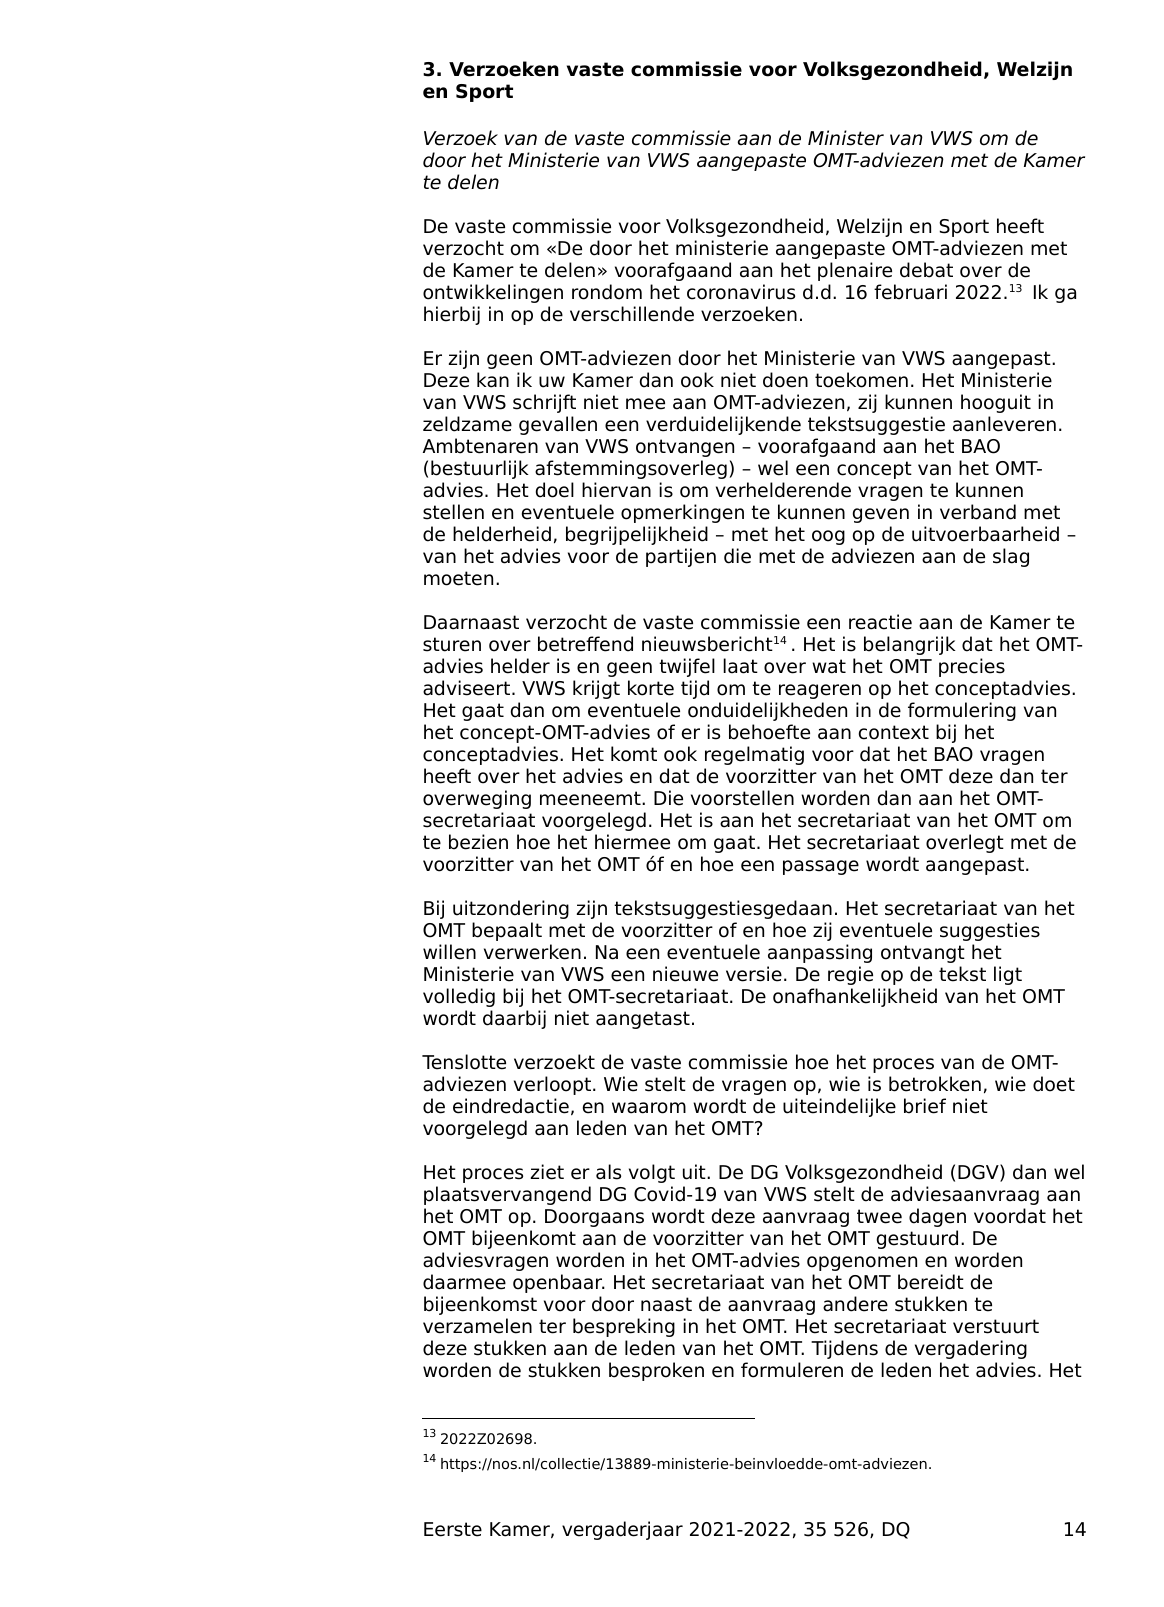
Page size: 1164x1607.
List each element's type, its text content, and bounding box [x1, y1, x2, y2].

subtitle Verzoek van de vaste commissie aan de Minister van VWS om de door het Ministerie van VWS aangepaste OMT-adviezen met de Kamer te delen [422, 128, 1087, 194]
text Bij uitzondering zijn tekstsuggestiesgedaan. Het secretariaat van het OMT bepaalt met de voorzitter of en hoe zij eventuele suggesties willen verwerken. Na een eventuele aanpassing ontvangt het Ministerie van VWS een nieuwe versie. De regie op de tekst ligt volledig bij het OMT-secretariaat. De onafhankelijkheid van het OMT wordt daarbij niet aangetast. [422, 898, 1087, 1030]
text https://nos.nl/collectie/13889-ministerie-beinvloedde-omt-adviezen. [422, 1452, 1087, 1474]
text 2022Z02698. [422, 1427, 1087, 1449]
text Daarnaast verzocht de vaste commissie een reactie aan de Kamer te sturen over betreffend nieuwsbericht. Het is belangrijk dat het OMT-advies helder is en geen twijfel laat over wat het OMT precies adviseert. VWS krijgt korte tijd om te reageren op het conceptadvies. Het gaat dan om eventuele onduidelijkheden in de formulering van het concept-OMT-advies of er is behoefte aan context bij het conceptadvies. Het komt ook regelmatig voor dat het BAO vragen heeft over het advies en dat de voorzitter van het OMT deze dan ter overweging meeneemt. Die voorstellen worden dan aan het OMT-secretariaat voorgelegd. Het is aan het secretariaat van het OMT om te bezien hoe het hiermee om gaat. Het secretariaat overlegt met de voorzitter van het OMT óf en hoe een passage wordt aangepast. [422, 612, 1087, 876]
text Het proces ziet er als volgt uit. De DG Volksgezondheid (DGV) dan wel plaatsvervangend DG Covid-19 van VWS stelt de adviesaanvraag aan het OMT op. Doorgaans wordt deze aanvraag twee dagen voordat het OMT bijeenkomt aan de voorzitter van het OMT gestuurd. De adviesvragen worden in het OMT-advies opgenomen en worden daarmee openbaar. Het secretariaat van het OMT bereidt de bijeenkomst voor door naast de aanvraag andere stukken te verzamelen ter bespreking in het OMT. Het secretariaat verstuurt deze stukken aan de leden van het OMT. Tijdens de vergadering worden de stukken besproken en formuleren de leden het advies. Het [422, 1162, 1087, 1382]
text Tenslotte verzoekt de vaste commissie hoe het proces van de OMT-adviezen verloopt. Wie stelt de vragen op, wie is betrokken, wie doet de eindredactie, en waarom wordt de uiteindelijke brief niet voorgelegd aan leden van het OMT? [422, 1052, 1087, 1140]
text De vaste commissie voor Volksgezondheid, Welzijn en Sport heeft verzocht om «De door het ministerie aangepaste OMT-adviezen met de Kamer te delen» voorafgaand aan het plenaire debat over de ontwikkelingen rondom het coronavirus d.d. 16 februari 2022. Ik ga hierbij in op de verschillende verzoeken. [422, 216, 1087, 326]
text Er zijn geen OMT-adviezen door het Ministerie van VWS aangepast. Deze kan ik uw Kamer dan ook niet doen toekomen. Het Ministerie van VWS schrijft niet mee aan OMT-adviezen, zij kunnen hooguit in zeldzame gevallen een verduidelijkende tekstsuggestie aanleveren. Ambtenaren van VWS ontvangen – voorafgaand aan het BAO (bestuurlijk afstemmingsoverleg) – wel een concept van het OMT-advies. Het doel hiervan is om verhelderende vragen te kunnen stellen en eventuele opmerkingen te kunnen geven in verband met de helderheid, begrijpelijkheid – met het oog op de uitvoerbaarheid – van het advies voor de partijen die met de adviezen aan de slag moeten. [422, 348, 1087, 590]
subtitle 3. Verzoeken vaste commissie voor Volksgezondheid, Welzijn en Sport [422, 59, 1087, 103]
